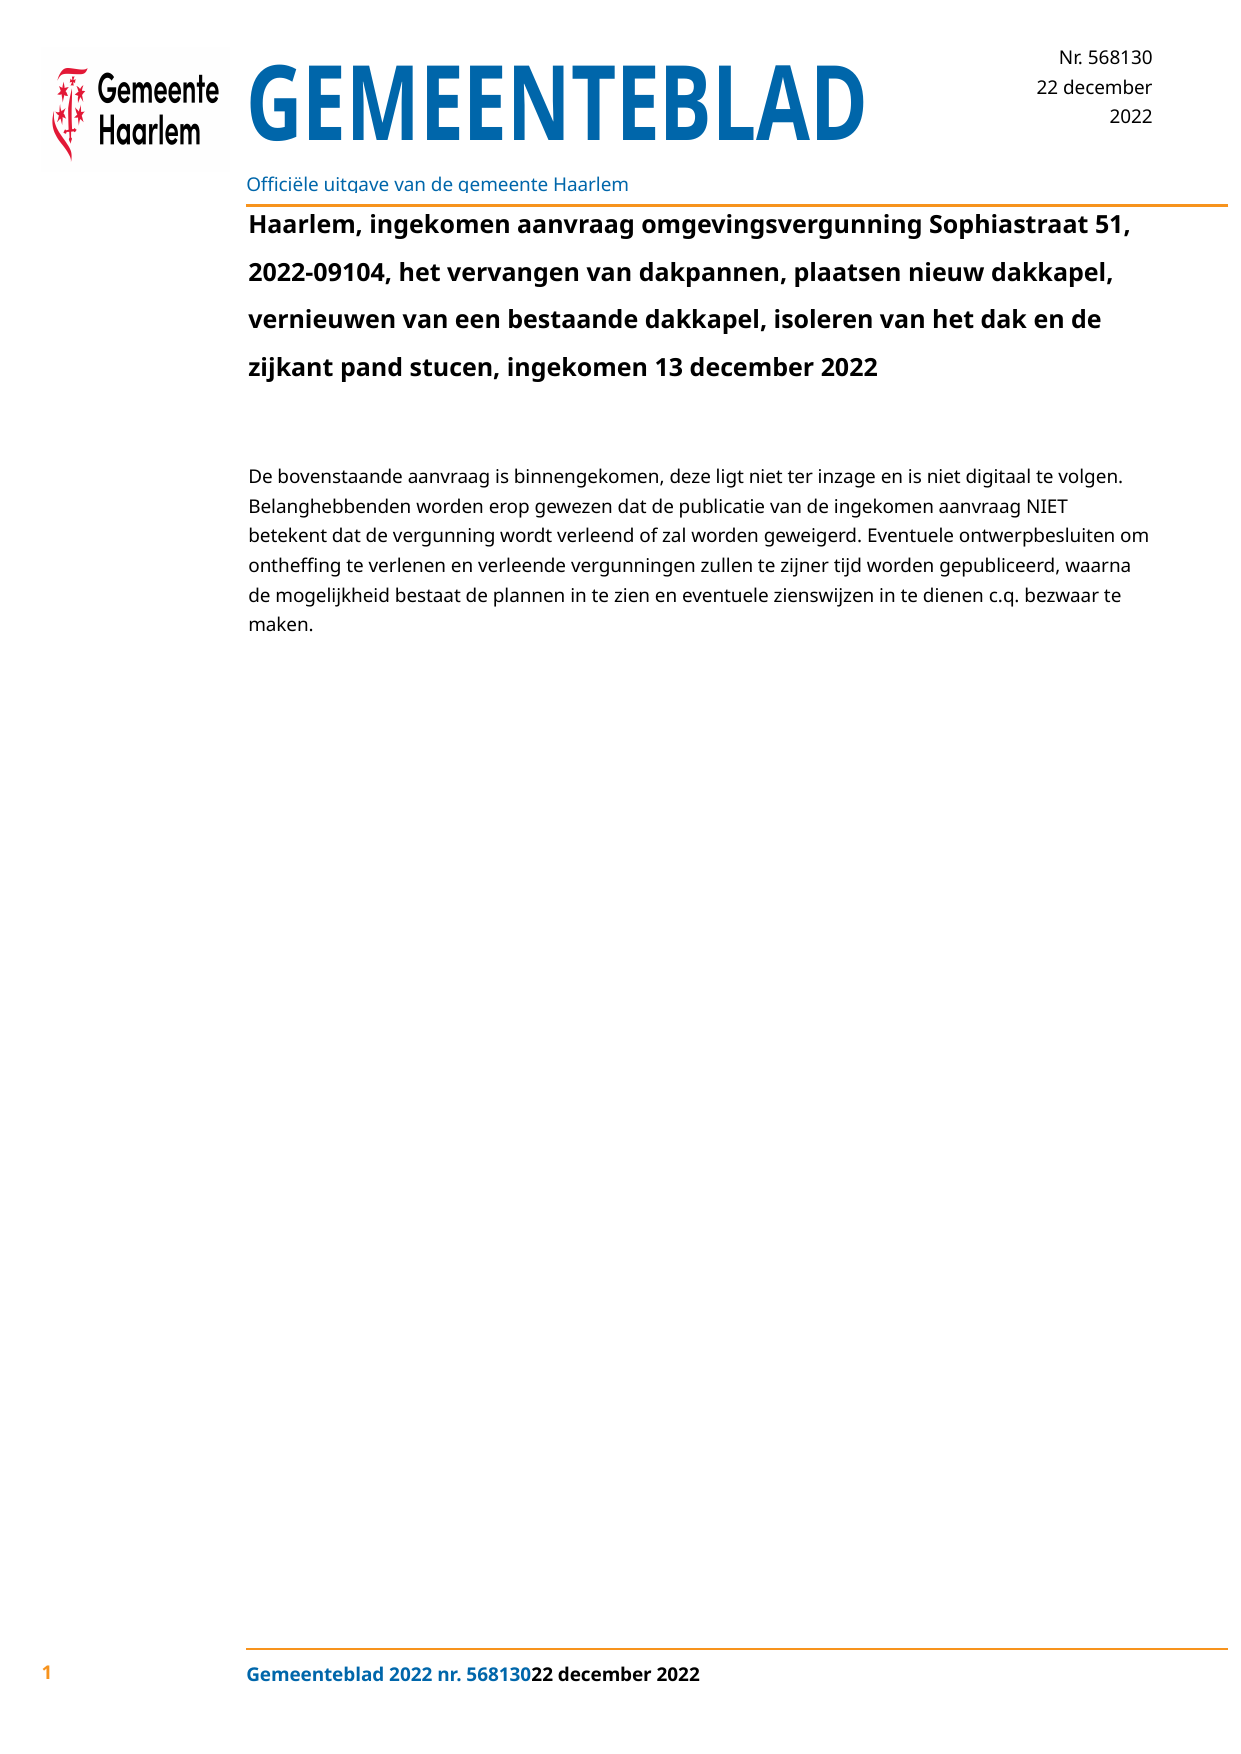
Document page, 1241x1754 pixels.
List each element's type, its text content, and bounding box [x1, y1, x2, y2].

text De bovenstaande aanvraag is binnengekomen, deze ligt niet ter inzage en is niet digitaal te volgen. Belanghebbenden worden erop gewezen dat de publicatie van de ingekomen aanvraag NIET betekent dat de vergunning wordt verleend of zal worden geweigerd. Eventuele ontwerpbesluiten om ontheffing te verlenen en verleende vergunningen zullen te zijner tijd worden gepubliceerd, waarna de mogelijkheid bestaat de plannen in te zien en eventuele zienswijzen in te dienen c.q. bezwaar te maken. [248, 463, 1152, 637]
picture [41, 47, 231, 172]
text Haarlem, ingekomen aanvraag omgevingsvergunning Sophiastraat 51, 2022-09104, het vervangen van dakpannen, plaatsen nieuw dakkapel, vernieuwen van een bestaande dakkapel, isoleren van het dak en de zijkant pand stucen, ingekomen 13 december 2022 [248, 207, 1152, 384]
